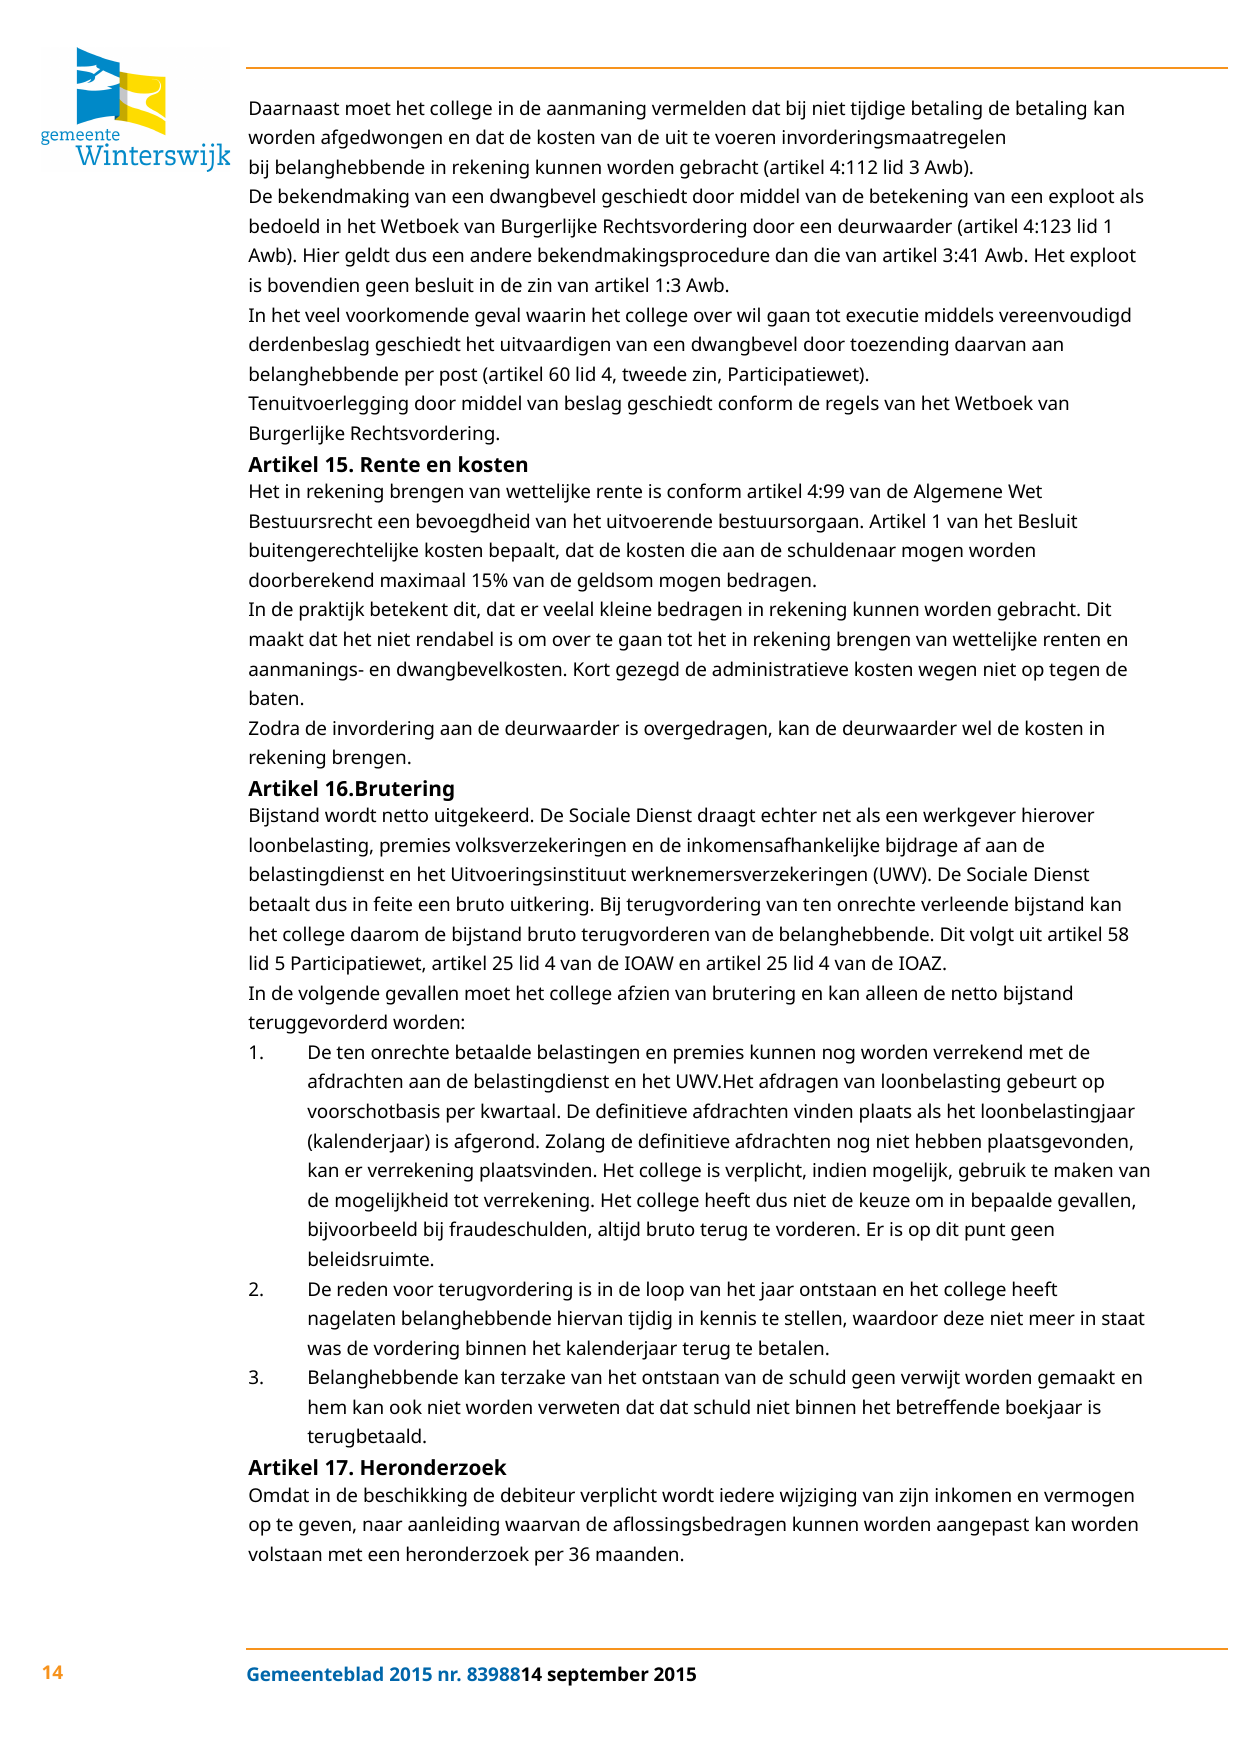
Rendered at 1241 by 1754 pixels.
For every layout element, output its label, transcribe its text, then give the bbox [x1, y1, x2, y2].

picture [41, 47, 231, 172]
text Tenuitvoerlegging door middel van beslag geschiedt conform de regels van het Wetboek van Burgerlijke Rechtsvordering. [248, 391, 1152, 446]
list De reden voor terugvordering is in de loop van het jaar ontstaan en het college heeft nagelaten belanghebbende hiervan tijdig in kennis te stellen, waardoor deze niet meer in staat was de vordering binnen het kalenderjaar terug te betalen. [248, 1276, 1152, 1361]
text Zodra de invordering aan de deurwaarder is overgedragen, kan de deurwaarder wel de kosten in rekening brengen. [248, 715, 1152, 770]
text Omdat in de beschikking de debiteur verplicht wordt iedere wijziging van zijn inkomen en vermogen op te geven, naar aanleiding waarvan de aflossingsbedragen kunnen worden aangepast kan worden volstaan met een heronderzoek per 36 maanden. [248, 1482, 1152, 1567]
text Artikel 16.Brutering [248, 774, 1152, 802]
text Artikel 15. Rente en kosten [248, 450, 1152, 478]
text Daarnaast moet het college in de aanmaning vermelden dat bij niet tijdige betaling de betaling kan worden afgedwongen en dat de kosten van de uit te voeren invorderingsmaatregelen bij belanghebbende in rekening kunnen worden gebracht (artikel 4:112 lid 3 Awb). [248, 95, 1152, 180]
text Bijstand wordt netto uitgekeerd. De Sociale Dienst draagt echter net als een werkgever hierover loonbelasting, premies volksverzekeringen en de inkomensafhankelijke bijdrage af aan de belastingdienst en het Uitvoeringsinstituut werknemersverzekeringen (UWV). De Sociale Dienst betaalt dus in feite een bruto uitkering. Bij terugvordering van ten onrechte verleende bijstand kan het college daarom de bijstand bruto terugvorderen van de belanghebbende. Dit volgt uit artikel 58 lid 5 Participatiewet, artikel 25 lid 4 van de IOAW en artikel 25 lid 4 van de IOAZ. [248, 802, 1152, 976]
picture [225, 153, 231, 162]
text De bekendmaking van een dwangbevel geschiedt door middel van de betekening van een exploot als bedoeld in het Wetboek van Burgerlijke Rechtsvordering door een deurwaarder (artikel 4:123 lid 1 Awb). Hier geldt dus een andere bekendmakingsprocedure dan die van artikel 3:41 Awb. Het exploot is bovendien geen besluit in de zin van artikel 1:3 Awb. [248, 183, 1152, 298]
text Artikel 17. Heronderzoek [248, 1453, 1152, 1482]
text In het veel voorkomende geval waarin het college over wil gaan tot executie middels vereenvoudigd derdenbeslag geschiedt het uitvaardigen van een dwangbevel door toezending daarvan aan belanghebbende per post (artikel 60 lid 4, tweede zin, Participatiewet). [248, 302, 1152, 387]
text Het in rekening brengen van wettelijke rente is conform artikel 4:99 van de Algemene Wet Bestuursrecht een bevoegdheid van het uitvoerende bestuursorgaan. Artikel 1 van het Besluit buitengerechtelijke kosten bepaalt, dat de kosten die aan de schuldenaar mogen worden doorberekend maximaal 15% van de geldsom mogen bedragen. [248, 478, 1152, 593]
text In de praktijk betekent dit, dat er veelal kleine bedragen in rekening kunnen worden gebracht. Dit maakt dat het niet rendabel is om over te gaan tot het in rekening brengen van wettelijke renten en aanmanings- en dwangbevelkosten. Kort gezegd de administratieve kosten wegen niet op tegen de baten. [248, 597, 1152, 711]
list Belanghebbende kan terzake van het ontstaan van de schuld geen verwijt worden gemaakt en hem kan ook niet worden verweten dat dat schuld niet binnen het betreffende boekjaar is terugbetaald. [248, 1364, 1152, 1449]
text In de volgende gevallen moet het college afzien van brutering en kan alleen de netto bijstand teruggevorderd worden: [248, 980, 1152, 1035]
list De ten onrechte betaalde belastingen en premies kunnen nog worden verrekend met de afdrachten aan de belastingdienst en het UWV.Het afdragen van loonbelasting gebeurt op voorschotbasis per kwartaal. De definitieve afdrachten vinden plaats als het loonbelastingjaar (kalenderjaar) is afgerond. Zolang de definitieve afdrachten nog niet hebben plaatsgevonden, kan er verrekening plaatsvinden. Het college is verplicht, indien mogelijk, gebruik te maken van de mogelijkheid tot verrekening. Het college heeft dus niet de keuze om in bepaalde gevallen, bijvoorbeeld bij fraudeschulden, altijd bruto terug te vorderen. Er is op dit punt geen beleidsruimte. [248, 1039, 1152, 1272]
